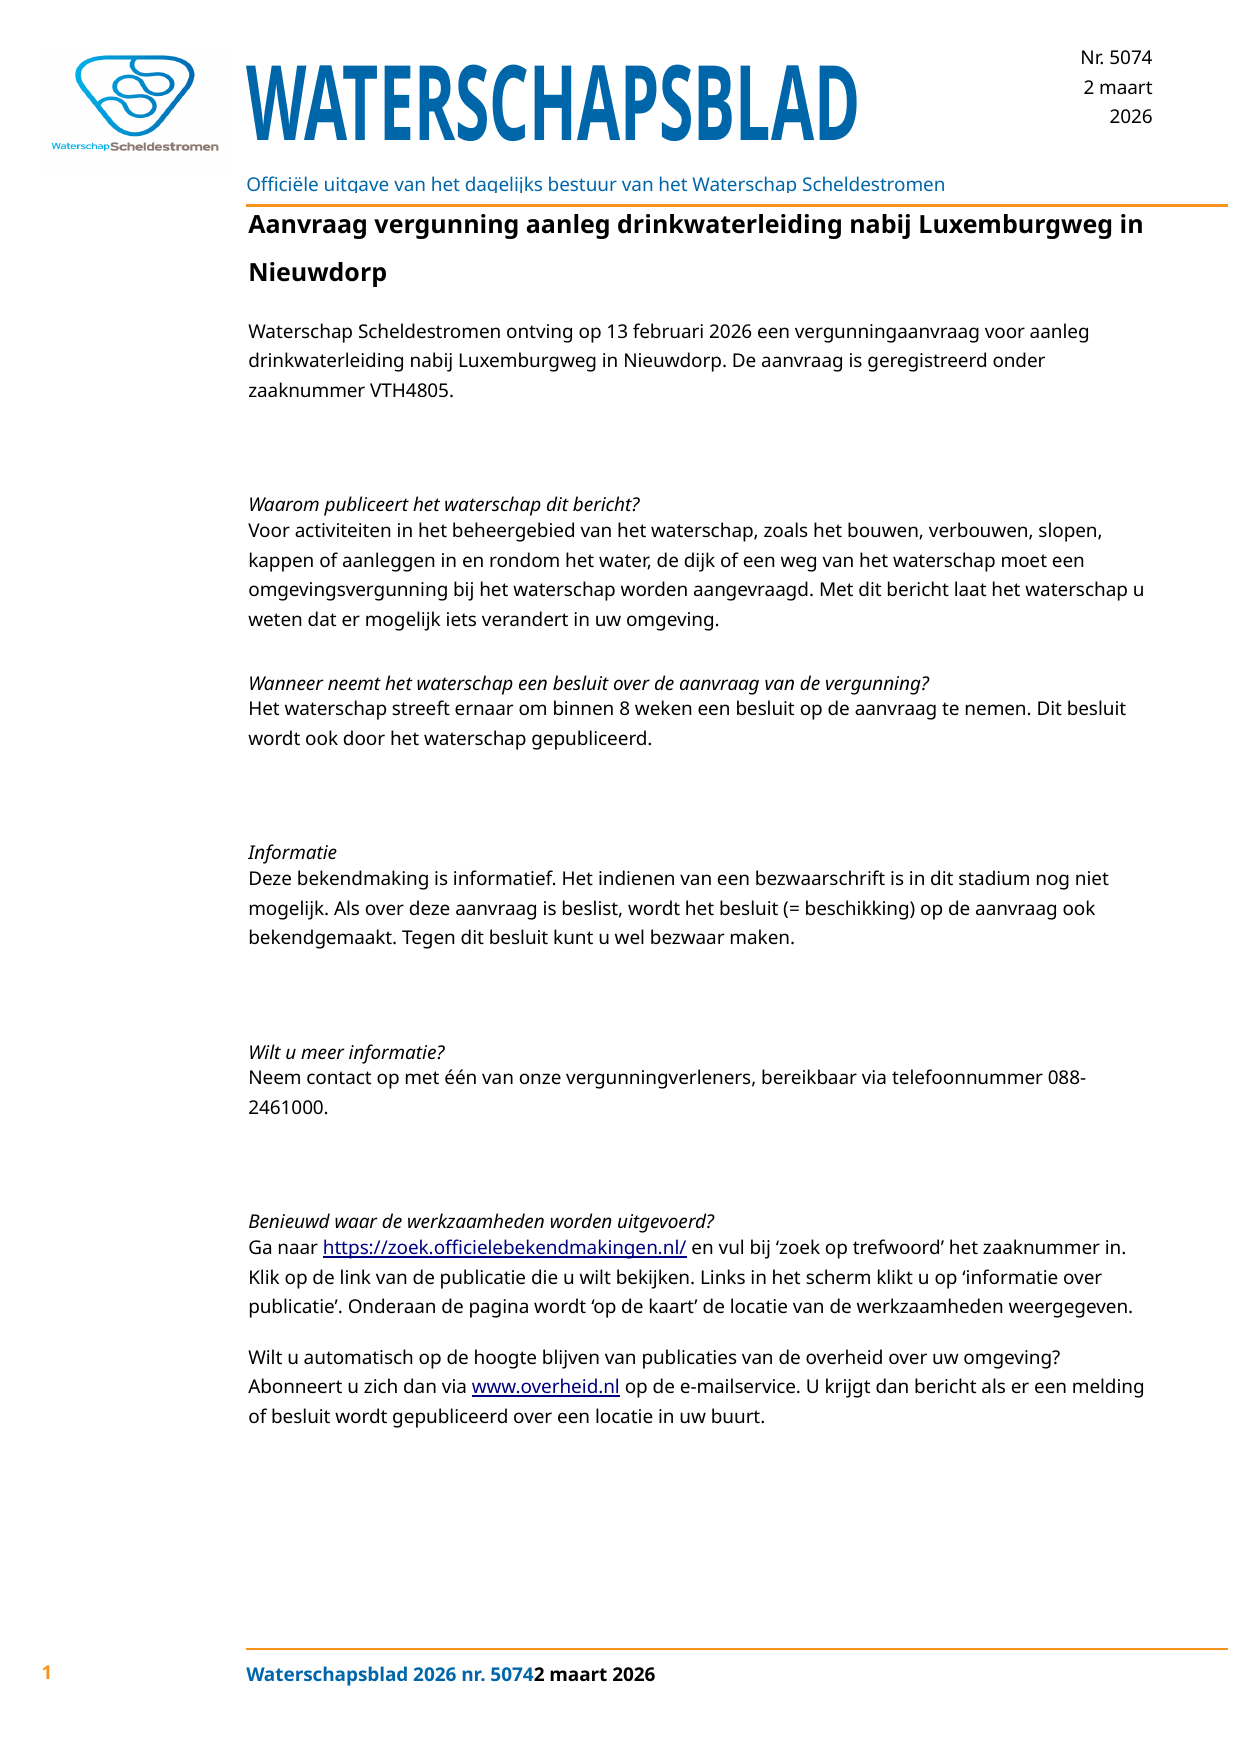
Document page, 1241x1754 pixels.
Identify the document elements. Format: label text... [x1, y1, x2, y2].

text Benieuwd waar de werkzaamheden worden uitgevoerd? [248, 1208, 1152, 1234]
text Ga naar https://zoek.officielebekendmakingen.nl/ en vul bij ‘zoek op trefwoord’ het zaaknummer in. Klik op de link van de publicatie die u wilt bekijken. Links in het scherm klikt u op ‘informatie over publicatie’. Onderaan de pagina wordt ‘op de kaart’ de locatie van de werkzaamheden weergegeven. [248, 1234, 1152, 1319]
text Deze bekendmaking is informatief. Het indienen van een bezwaarschrift is in dit stadium nog niet mogelijk. Als over deze aanvraag is beslist, wordt het besluit (= beschikking) op de aanvraag ook bekendgemaakt. Tegen dit besluit kunt u wel bezwaar maken. [248, 865, 1152, 950]
text Neem contact op met één van onze vergunningverleners, bereikbaar via telefoonnummer 088-2461000. [248, 1064, 1152, 1120]
picture [41, 47, 231, 172]
text Voor activiteiten in het beheergebied van het waterschap, zoals het bouwen, verbouwen, slopen, kappen of aanleggen in en rondom het water, de dijk of een weg van het waterschap moet een omgevingsvergunning bij het waterschap worden aangevraagd. Met dit bericht laat het waterschap u weten dat er mogelijk iets verandert in uw omgeving. [248, 517, 1152, 632]
text Wilt u automatisch op de hoogte blijven van publicaties van de overheid over uw omgeving? Abonneert u zich dan via www.overheid.nl op de e-mailservice. U krijgt dan bericht als er een melding of besluit wordt gepubliceerd over een locatie in uw buurt. [248, 1344, 1152, 1429]
text Aanvraag vergunning aanleg drinkwaterleiding nabij Luxemburgweg in Nieuwdorp [248, 207, 1152, 288]
text Wilt u meer informatie? [248, 1039, 1152, 1064]
text Wanneer neemt het waterschap een besluit over de aanvraag van de vergunning? [248, 670, 1152, 696]
text Waarom publiceert het waterschap dit bericht? [248, 491, 1152, 517]
text Waterschap Scheldestromen ontving op 13 februari 2026 een vergunningaanvraag voor aanleg drinkwaterleiding nabij Luxemburgweg in Nieuwdorp. De aanvraag is geregistreerd onder zaaknummer VTH4805. [248, 318, 1152, 403]
text Informatie [248, 839, 1152, 865]
text Het waterschap streeft ernaar om binnen 8 weken een besluit op de aanvraag te nemen. Dit besluit wordt ook door het waterschap gepubliceerd. [248, 696, 1152, 751]
